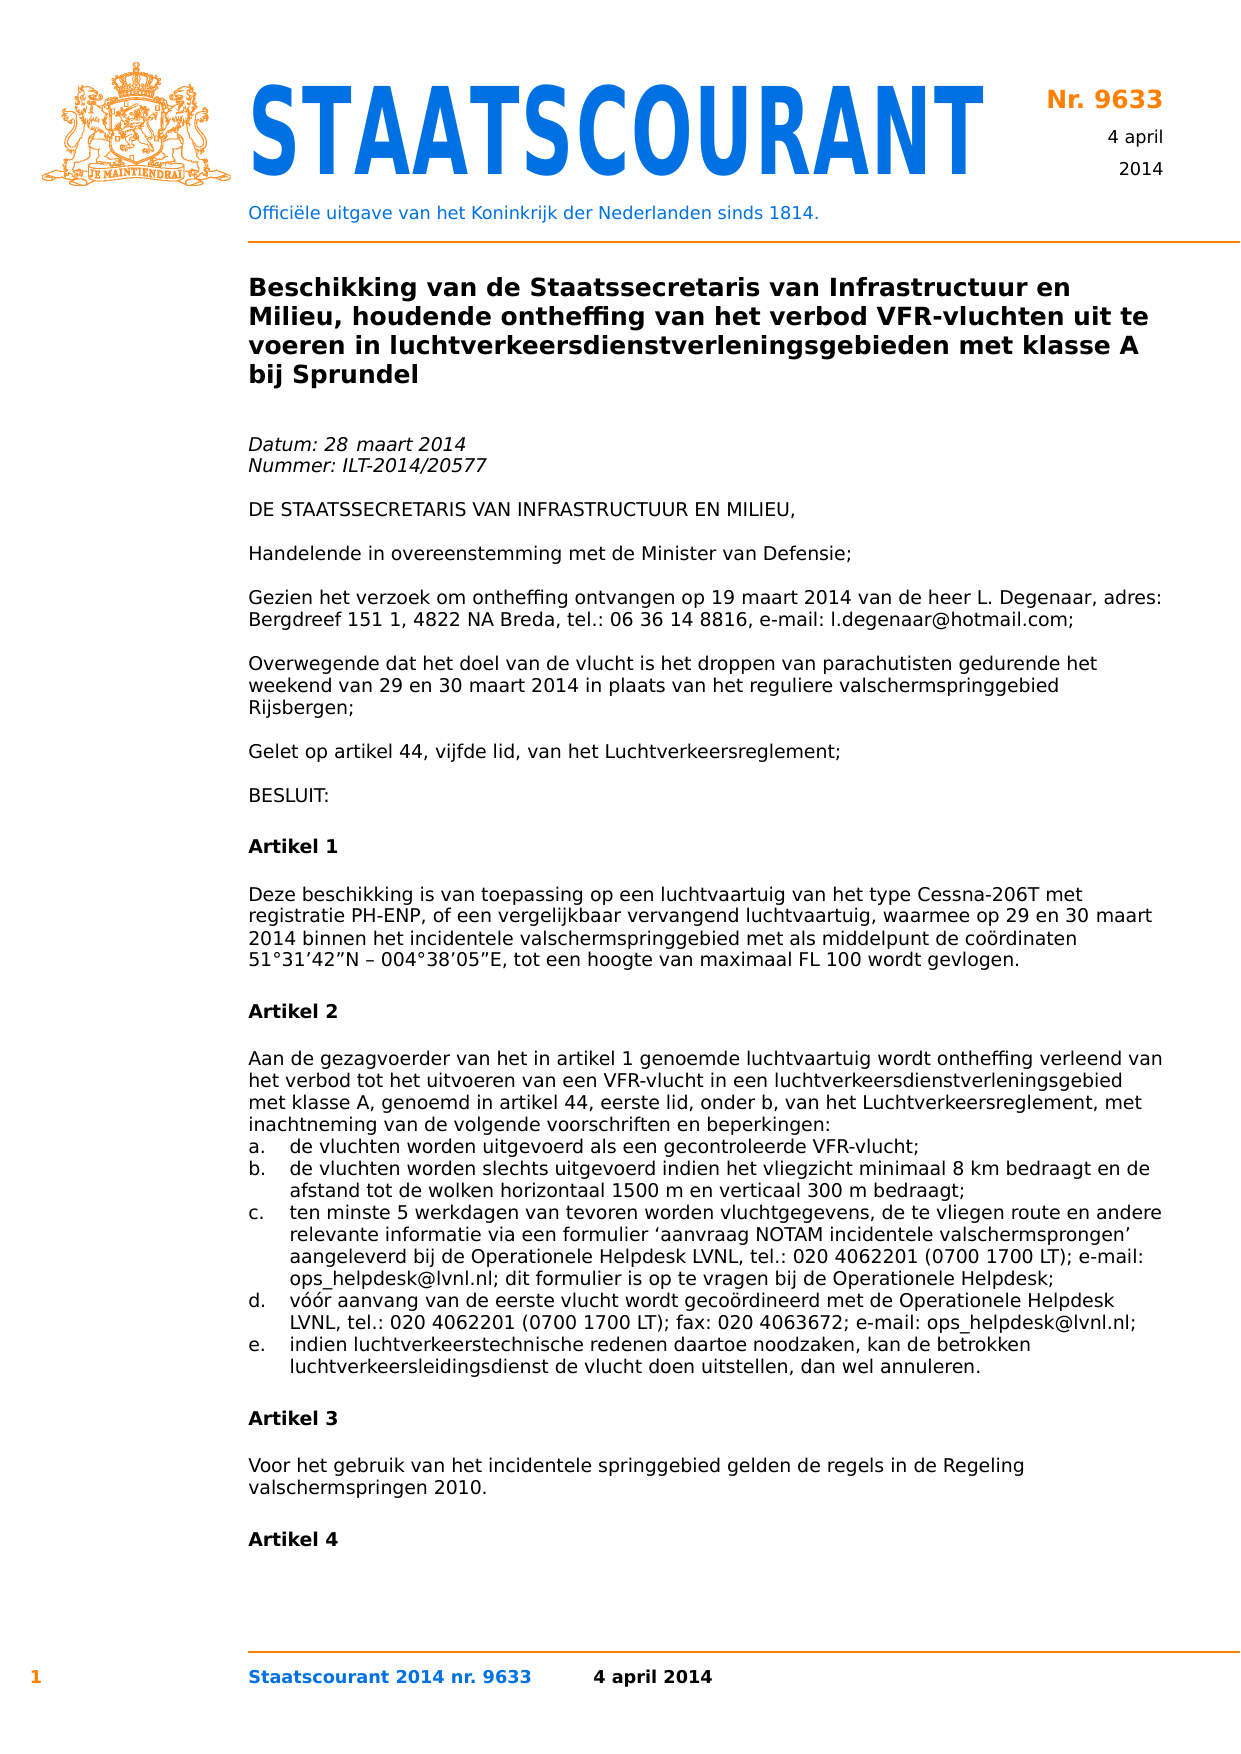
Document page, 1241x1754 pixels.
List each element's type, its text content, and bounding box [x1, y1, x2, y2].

subtitle Artikel 4 [248, 1529, 1163, 1551]
subtitle Artikel 1 [248, 836, 1163, 858]
text a. de vluchten worden uitgevoerd als een gecontroleerde VFR-vlucht; [248, 1136, 1163, 1158]
table_cell 2014 [998, 153, 1240, 203]
text Nummer: ILT-2014/20577 [248, 455, 1163, 477]
text e. indien luchtverkeerstechnische redenen daartoe noodzaken, kan de betrokken luchtverkeersleidingsdienst de vlucht doen uitstellen, dan wel annuleren. [248, 1334, 1163, 1378]
table_header Nr. 9633 [998, 62, 1240, 121]
text c. ten minste 5 werkdagen van tevoren worden vluchtgegevens, de te vliegen route en andere relevante informatie via een formulier ‘aanvraag NOTAM incidentele valschermsprongen’ aangeleverd bij de Operationele Helpdesk LVNL, tel.: 020 4062201 (0700 1700 LT); e-mail: ops_helpdesk@lvnl.nl; dit formulier is op te vragen bij de Operationele Helpdesk; [248, 1202, 1163, 1290]
subtitle Artikel 3 [248, 1408, 1163, 1430]
picture [41, 62, 231, 186]
text d. vóór aanvang van de eerste vlucht wordt gecoördineerd met de Operationele Helpdesk LVNL, tel.: 020 4062201 (0700 1700 LT); fax: 020 4063672; e-mail: ops_helpdesk@lvnl.nl; [248, 1290, 1163, 1334]
text Handelende in overeenstemming met de Minister van Defensie; [248, 543, 1163, 565]
text b. de vluchten worden slechts uitgevoerd indien het vliegzicht minimaal 8 km bedraagt en de afstand tot de wolken horizontaal 1500 m en verticaal 300 m bedraagt; [248, 1158, 1163, 1202]
text Gezien het verzoek om ontheffing ontvangen op 19 maart 2014 van de heer L. Degenaar, adres: Bergdreef 151 1, 4822 NA Breda, tel.: 06 36 14 8816, e-mail: l.degenaar@hotmail.com; [248, 587, 1163, 631]
table_header STAATSCOURANT [248, 62, 998, 203]
text Deze beschikking is van toepassing op een luchtvaartuig van het type Cessna-206T met registratie PH-ENP, of een vergelijkbaar vervangend luchtvaartuig, waarmee op 29 en 30 maart 2014 binnen het incidentele valschermspringgebied met als middelpunt de coördinaten 51°31’42”N – 004°38’05”E, tot een hoogte van maximaal FL 100 wordt gevlogen. [248, 883, 1163, 971]
table_cell 4 april [998, 121, 1240, 153]
text Gelet op artikel 44, vijfde lid, van het Luchtverkeersreglement; [248, 741, 1163, 763]
subtitle Beschikking van de Staatssecretaris van Infrastructuur en Milieu, houdende ontheffing van het verbod VFR-vluchten uit te voeren in luchtverkeersdienstverleningsgebieden met klasse A bij Sprundel [248, 273, 1163, 390]
text Datum: 28 maart 2014 [248, 433, 1163, 455]
table_header [25, 62, 248, 241]
subtitle Artikel 2 [248, 1001, 1163, 1023]
table_cell Officiële uitgave van het Koninkrijk der Nederlanden sinds 1814. [248, 203, 1240, 241]
text Overwegende dat het doel van de vlucht is het droppen van parachutisten gedurende het weekend van 29 en 30 maart 2014 in plaats van het reguliere valschermspringgebied Rijsbergen; [248, 653, 1163, 719]
text DE STAATSSECRETARIS VAN INFRASTRUCTUUR EN MILIEU, [248, 499, 1163, 521]
text Voor het gebruik van het incidentele springgebied gelden de regels in de Regeling valschermspringen 2010. [248, 1455, 1163, 1499]
text BESLUIT: [248, 784, 1163, 806]
text Aan de gezagvoerder van het in artikel 1 genoemde luchtvaartuig wordt ontheffing verleend van het verbod tot het uitvoeren van een VFR-vlucht in een luchtverkeersdienstverleningsgebied met klasse A, genoemd in artikel 44, eerste lid, onder b, van het Luchtverkeersreglement, met inachtneming van de volgende voorschriften en beperkingen: [248, 1048, 1163, 1136]
